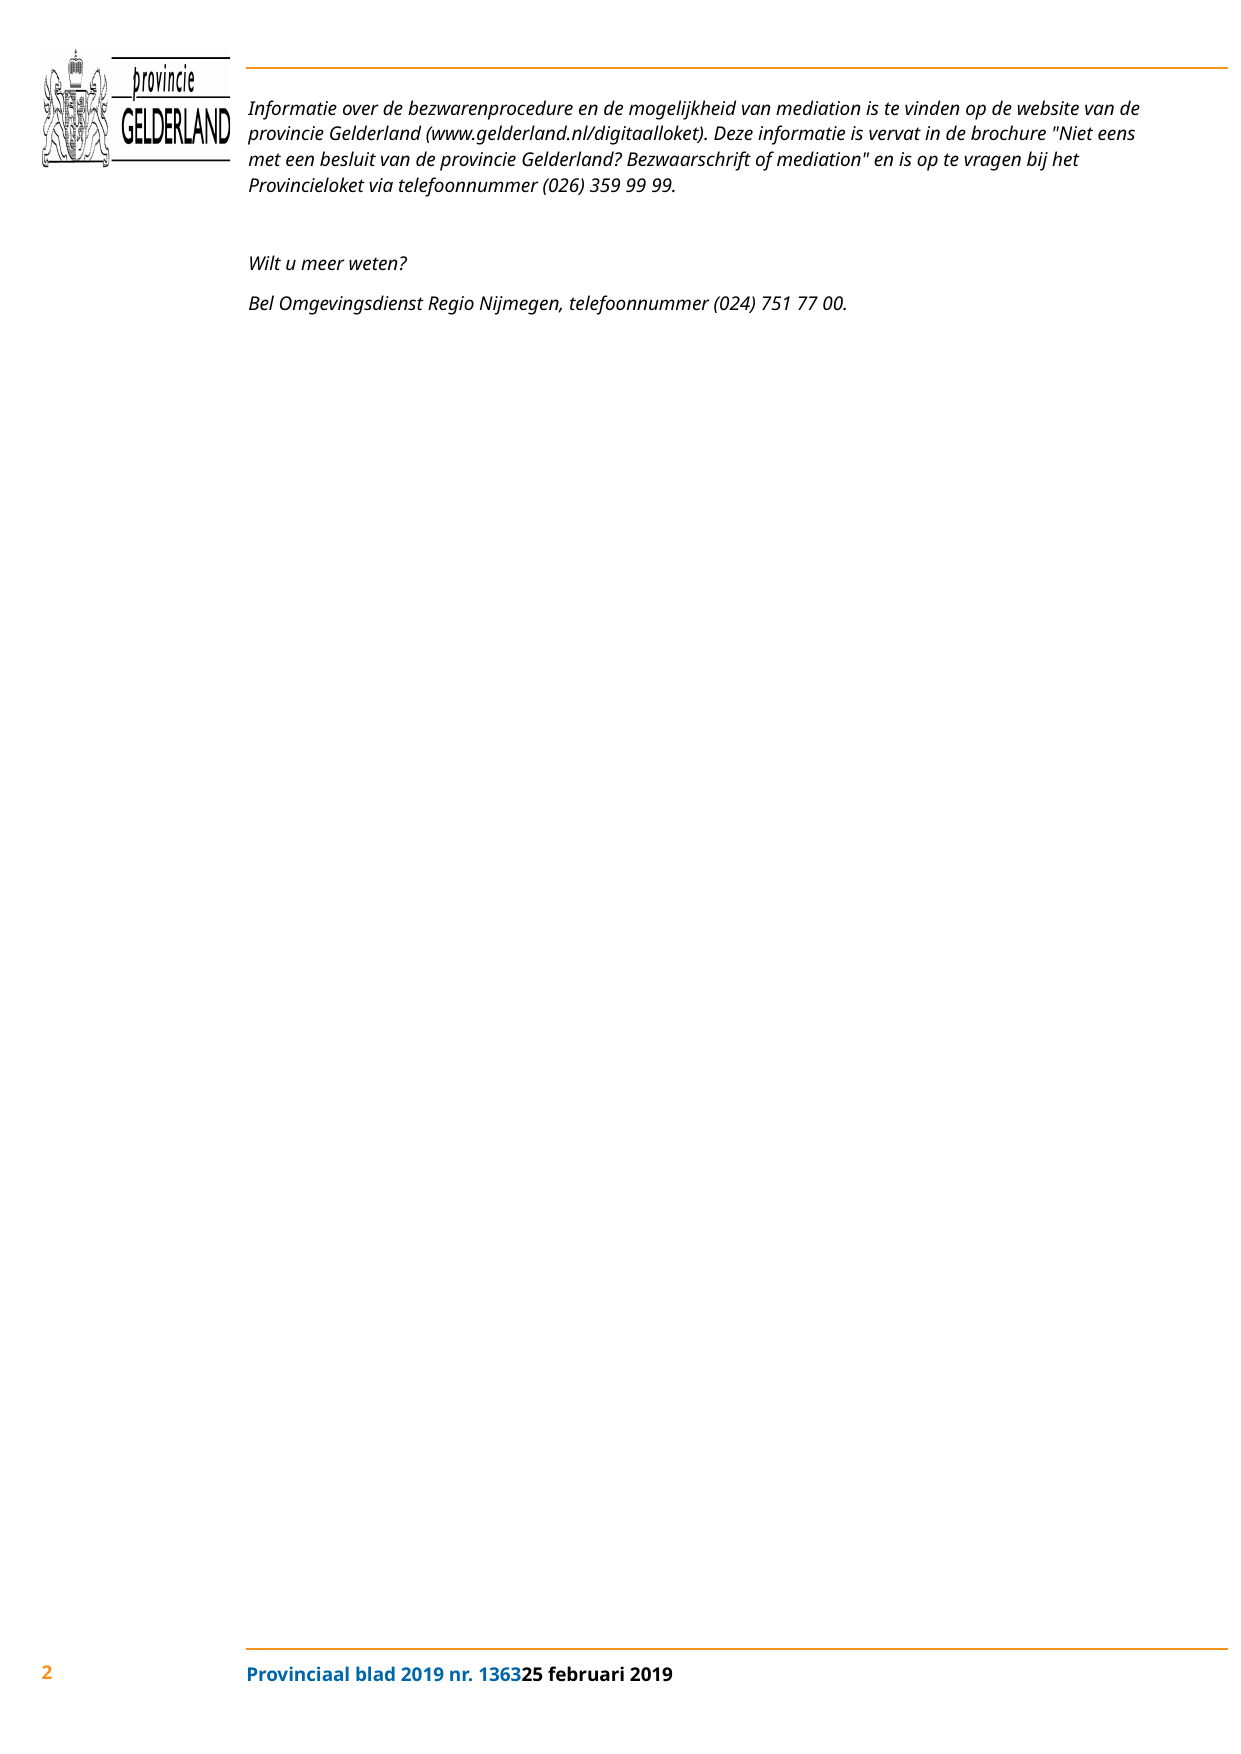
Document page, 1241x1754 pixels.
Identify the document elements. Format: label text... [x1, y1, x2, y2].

text Bel Omgevingsdienst Regio Nijmegen, telefoonnummer (024) 751 77 00. [248, 290, 1152, 316]
text Informatie over de bezwarenprocedure en de mogelijkheid van mediation is te vinden op de website van de provincie Gelderland (www.gelderland.nl/digitaalloket). Deze informatie is vervat in de brochure "Niet eens met een besluit van de provincie Gelderland? Bezwaarschrift of mediation" en is op te vragen bij het Provincieloket via telefoonnummer (026) 359 99 99. [248, 95, 1152, 198]
text Wilt u meer weten? [248, 251, 1152, 276]
picture [41, 47, 231, 172]
